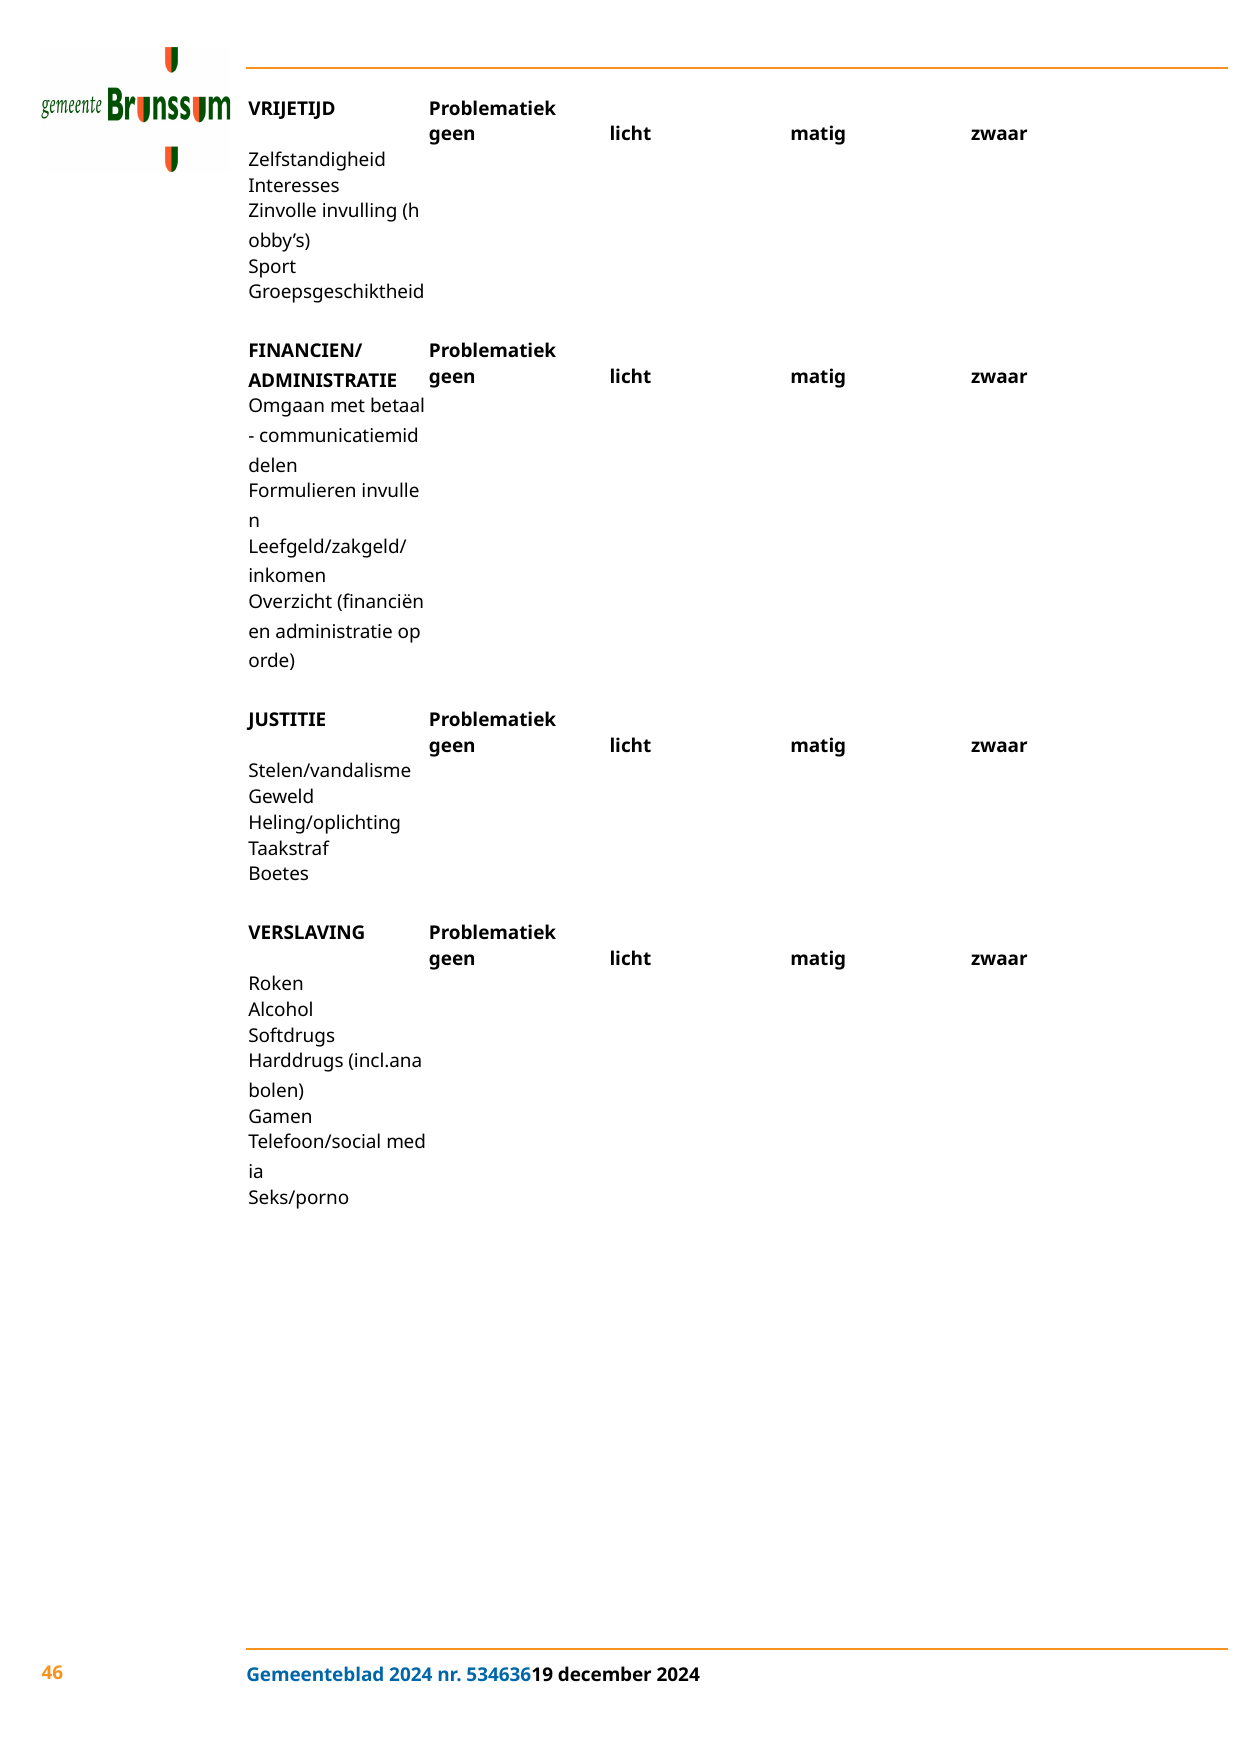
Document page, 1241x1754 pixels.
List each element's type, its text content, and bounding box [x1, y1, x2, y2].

table_cell [790, 198, 971, 253]
table_cell Zelfstandigheid [248, 146, 429, 172]
table_cell [429, 533, 609, 588]
table_cell Telefoon/social media [248, 1129, 429, 1184]
table_cell [609, 809, 790, 835]
table_cell licht [609, 121, 790, 146]
table_cell [971, 533, 1152, 588]
table_cell [429, 198, 609, 253]
table_cell geen [429, 121, 609, 146]
table_cell [429, 971, 609, 996]
table_cell zwaar [971, 121, 1152, 146]
table_cell [429, 588, 609, 673]
table_cell [609, 393, 790, 478]
table_cell Seks/porno [248, 1184, 429, 1210]
table_cell [790, 860, 971, 886]
table_cell Leefgeld/zakgeld/inkomen [248, 533, 429, 588]
table_header FINANCIEN/ADMINISTRATIE [248, 338, 429, 393]
table_cell [609, 1129, 790, 1184]
table_cell [790, 1129, 971, 1184]
table_cell [971, 1129, 1152, 1184]
table_cell [971, 1048, 1152, 1103]
table_cell [609, 533, 790, 588]
table_cell [609, 1022, 790, 1048]
table_cell [429, 253, 609, 279]
table_cell [429, 1103, 609, 1129]
table_cell licht [609, 732, 790, 757]
table_header VERSLAVING [248, 919, 429, 971]
table_cell [971, 1022, 1152, 1048]
table_cell zwaar [971, 945, 1152, 971]
table_header VRIJETIJD [248, 95, 429, 146]
table_cell [971, 393, 1152, 478]
table_cell [609, 588, 790, 673]
table_cell [429, 1129, 609, 1184]
table_cell matig [790, 121, 971, 146]
table_cell Zinvolle invulling (hobby’s) [248, 198, 429, 253]
table_cell Heling/oplichting [248, 809, 429, 835]
table_cell [609, 172, 790, 198]
table_cell [429, 1022, 609, 1048]
table_cell zwaar [971, 363, 1152, 393]
table_cell Overzicht (financiën en administratie op orde) [248, 588, 429, 673]
table_cell Taakstraf [248, 835, 429, 860]
table_cell Softdrugs [248, 1022, 429, 1048]
table_cell [609, 1048, 790, 1103]
table_cell [429, 809, 609, 835]
table_cell [971, 279, 1152, 304]
table_cell matig [790, 363, 971, 393]
table_cell [609, 146, 790, 172]
table_cell [971, 172, 1152, 198]
table_cell Omgaan met betaal- communicatiemiddelen [248, 393, 429, 478]
table_cell [971, 971, 1152, 996]
table_cell [971, 146, 1152, 172]
table_cell [971, 835, 1152, 860]
table_cell Roken [248, 971, 429, 996]
table_cell Groepsgeschiktheid [248, 279, 429, 304]
table_cell [609, 1103, 790, 1129]
table_cell [971, 1103, 1152, 1129]
table_cell geen [429, 945, 609, 971]
table_cell [609, 758, 790, 783]
table_cell [609, 835, 790, 860]
table_cell [429, 996, 609, 1022]
table_cell [609, 860, 790, 886]
table_cell Sport [248, 253, 429, 279]
table_cell [790, 809, 971, 835]
table_cell [790, 279, 971, 304]
table_cell [609, 971, 790, 996]
table_cell [971, 588, 1152, 673]
table_cell Stelen/vandalisme [248, 758, 429, 783]
table_cell [790, 533, 971, 588]
table_cell [971, 198, 1152, 253]
table_cell licht [609, 363, 790, 393]
table_cell [790, 1048, 971, 1103]
table_cell [429, 1184, 609, 1210]
picture [41, 47, 231, 172]
table_cell Interesses [248, 172, 429, 198]
table_cell [429, 393, 609, 478]
table_cell [429, 783, 609, 809]
table_cell [429, 758, 609, 783]
table_cell [790, 971, 971, 996]
table_cell geen [429, 363, 609, 393]
table_cell [790, 478, 971, 533]
table_cell [429, 478, 609, 533]
table_cell [609, 253, 790, 279]
table_cell [790, 996, 971, 1022]
table_header Problematiek [429, 338, 1152, 363]
table_cell [609, 279, 790, 304]
table_cell [971, 996, 1152, 1022]
table_cell licht [609, 945, 790, 971]
table_cell [609, 198, 790, 253]
table_cell Gamen [248, 1103, 429, 1129]
table_cell [790, 758, 971, 783]
table_cell [429, 146, 609, 172]
table_cell Geweld [248, 783, 429, 809]
table_cell [609, 996, 790, 1022]
table_cell [790, 835, 971, 860]
table_cell [429, 860, 609, 886]
table_cell [429, 172, 609, 198]
table_header Problematiek [429, 706, 1152, 732]
table_cell geen [429, 732, 609, 757]
table_cell [429, 1048, 609, 1103]
table_cell [971, 783, 1152, 809]
table_cell Alcohol [248, 996, 429, 1022]
table_header Problematiek [429, 95, 1152, 121]
table_cell [971, 253, 1152, 279]
table_cell [971, 809, 1152, 835]
table_cell [790, 146, 971, 172]
table_cell [609, 1184, 790, 1210]
table_cell [790, 172, 971, 198]
table_cell [609, 478, 790, 533]
table_cell matig [790, 732, 971, 757]
table_cell [790, 588, 971, 673]
table_cell [790, 1103, 971, 1129]
table_cell [790, 393, 971, 478]
table_cell [971, 758, 1152, 783]
table_cell [790, 253, 971, 279]
table_cell [971, 1184, 1152, 1210]
table_header JUSTITIE [248, 706, 429, 757]
table_cell matig [790, 945, 971, 971]
table_cell [790, 783, 971, 809]
table_cell [971, 860, 1152, 886]
table_cell [609, 783, 790, 809]
table_cell Formulieren invullen [248, 478, 429, 533]
table_header Problematiek [429, 919, 1152, 945]
table_cell [429, 279, 609, 304]
table_cell [971, 478, 1152, 533]
table_cell Harddrugs (incl.anabolen) [248, 1048, 429, 1103]
table_cell [790, 1022, 971, 1048]
table_cell zwaar [971, 732, 1152, 757]
table_cell Boetes [248, 860, 429, 886]
table_cell [429, 835, 609, 860]
table_cell [790, 1184, 971, 1210]
